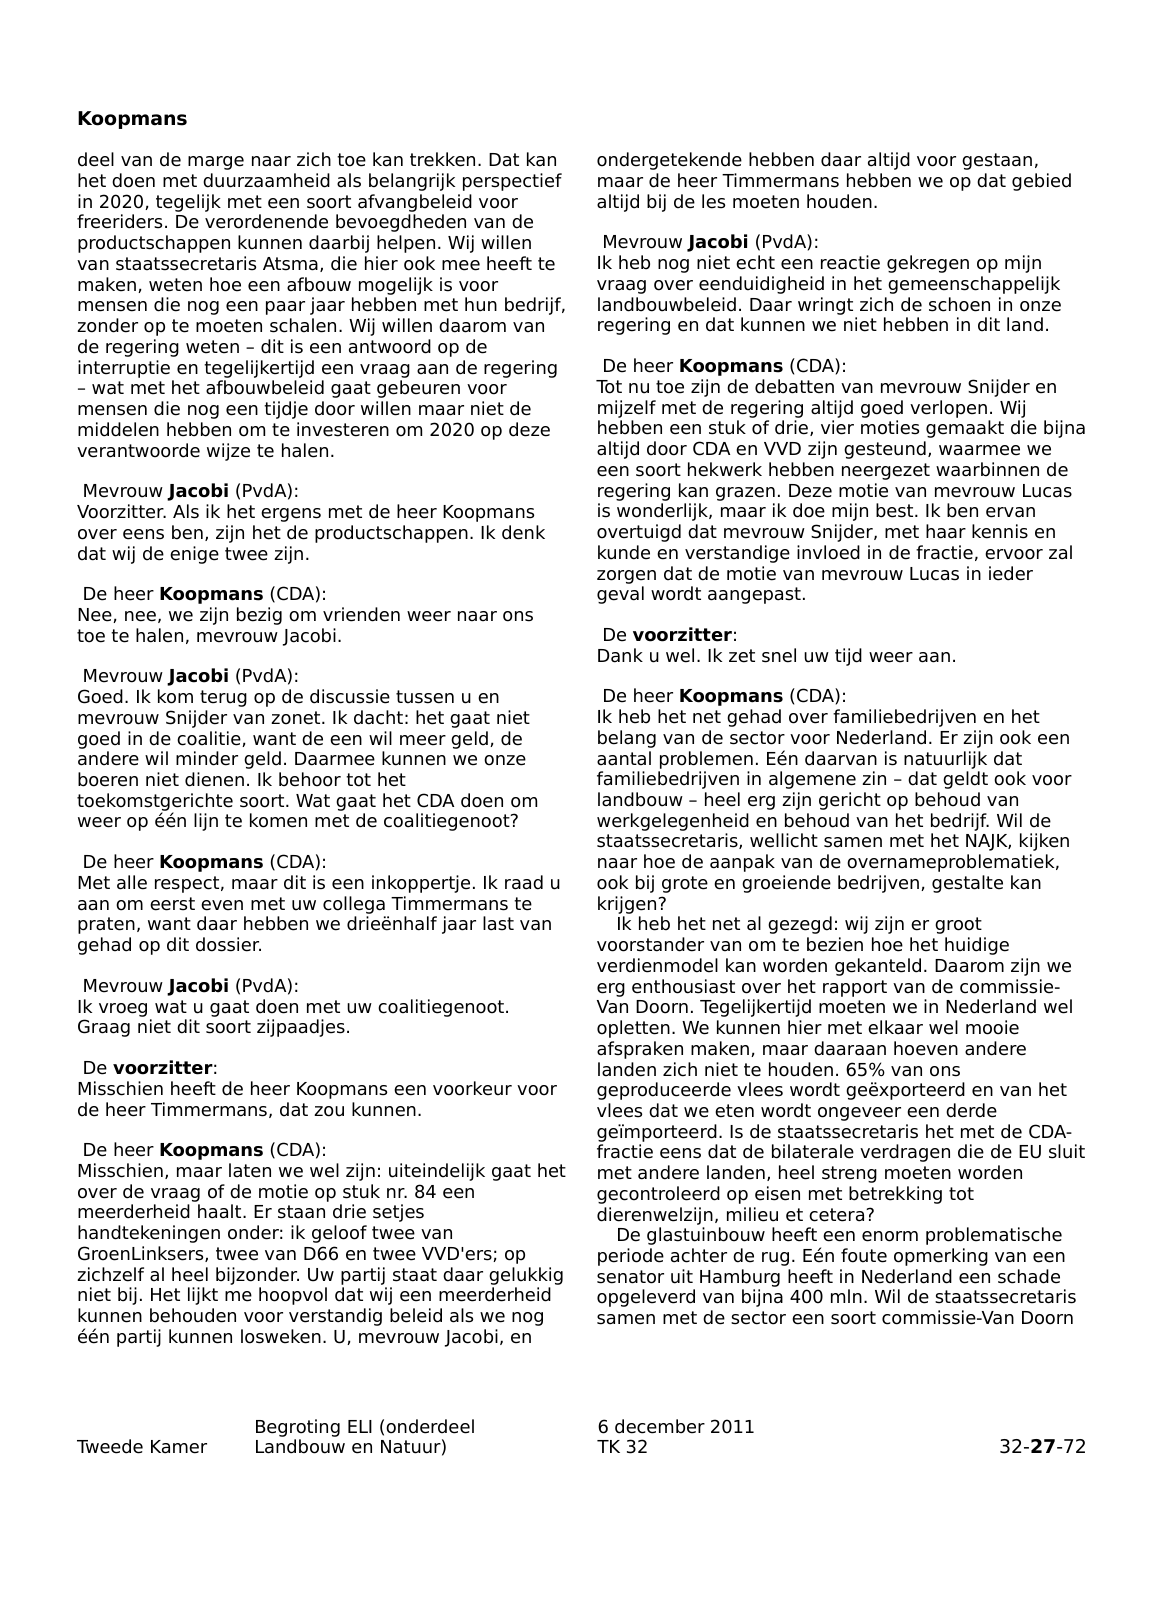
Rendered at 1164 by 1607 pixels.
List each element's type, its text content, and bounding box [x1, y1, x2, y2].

text Misschien heeft de heer Koopmans een voorkeur voor de heer Timmermans, dat zou kunnen. [77, 1079, 567, 1120]
text De glastuinbouw heeft een enorm problematische periode achter de rug. Eén foute opmerking van een senator uit Hamburg heeft in Nederland een schade opgeleverd van bijna 400 mln. Wil de staatssecretaris samen met de sector een soort commissie-Van Doorn [596, 1225, 1087, 1329]
text Dank u wel. Ik zet snel uw tijd weer aan. [596, 646, 1087, 666]
text De heer Koopmans (CDA): [77, 852, 567, 873]
text ondergetekende hebben daar altijd voor gestaan, maar de heer Timmermans hebben we op dat gebied altijd bij de les moeten houden. [596, 150, 1087, 212]
text De voorzitter: [77, 1058, 567, 1079]
text De voorzitter: [596, 625, 1087, 646]
text Ik vroeg wat u gaat doen met uw coalitiegenoot. Graag niet dit soort zijpaadjes. [77, 996, 567, 1038]
text deel van de marge naar zich toe kan trekken. Dat kan het doen met duurzaamheid als belangrijk perspectief in 2020, tegelijk met een soort afvangbeleid voor freeriders. De verordenende bevoegdheden van de productschappen kunnen daarbij helpen. Wij willen van staatssecretaris Atsma, die hier ook mee heeft te maken, weten hoe een afbouw mogelijk is voor mensen die nog een paar jaar hebben met hun bedrijf, zonder op te moeten schalen. Wij willen daarom van de regering weten – dit is een antwoord op de interruptie en tegelijkertijd een vraag aan de regering – wat met het afbouwbeleid gaat gebeuren voor mensen die nog een tijdje door willen maar niet de middelen hebben om te investeren om 2020 op deze verantwoorde wijze te halen. [77, 150, 567, 461]
text Goed. Ik kom terug op de discussie tussen u en mevrouw Snijder van zonet. Ik dacht: het gaat niet goed in de coalitie, want de een wil meer geld, de andere wil minder geld. Daarmee kunnen we onze boeren niet dienen. Ik behoor tot het toekomstgerichte soort. Wat gaat het CDA doen om weer op één lijn te komen met de coalitiegenoot? [77, 687, 567, 832]
text Nee, nee, we zijn bezig om vrienden weer naar ons toe te halen, mevrouw Jacobi. [77, 605, 567, 646]
text Mevrouw Jacobi (PvdA): [596, 232, 1087, 253]
text Mevrouw Jacobi (PvdA): [77, 976, 567, 996]
text De heer Koopmans (CDA): [77, 1140, 567, 1161]
text Ik heb het net al gezegd: wij zijn er groot voorstander van om te bezien hoe het huidige verdienmodel kan worden gekanteld. Daarom zijn we erg enthousiast over het rapport van de commissie-Van Doorn. Tegelijkertijd moeten we in Nederland wel opletten. We kunnen hier met elkaar wel mooie afspraken maken, maar daaraan hoeven andere landen zich niet te houden. 65% van ons geproduceerde vlees wordt geëxporteerd en van het vlees dat we eten wordt ongeveer een derde geïmporteerd. Is de staatssecretaris het met de CDA-fractie eens dat de bilaterale verdragen die de EU sluit met andere landen, heel streng moeten worden gecontroleerd op eisen met betrekking tot dierenwelzijn, milieu et cetera? [596, 914, 1087, 1225]
text Voorzitter. Als ik het ergens met de heer Koopmans over eens ben, zijn het de productschappen. Ik denk dat wij de enige twee zijn. [77, 502, 567, 564]
text De heer Koopmans (CDA): [77, 584, 567, 605]
text Ik heb het net gehad over familiebedrijven en het belang van de sector voor Nederland. Er zijn ook een aantal problemen. Eén daarvan is natuurlijk dat familiebedrijven in algemene zin – dat geldt ook voor landbouw – heel erg zijn gericht op behoud van werkgelegenheid en behoud van het bedrijf. Wil de staatssecretaris, wellicht samen met het NAJK, kijken naar hoe de aanpak van de overnameproblematiek, ook bij grote en groeiende bedrijven, gestalte kan krijgen? [596, 707, 1087, 914]
text Misschien, maar laten we wel zijn: uiteindelijk gaat het over de vraag of de motie op stuk nr. 84 een meerderheid haalt. Er staan drie setjes handtekeningen onder: ik geloof twee van GroenLinksers, twee van D66 en twee VVD'ers; op zichzelf al heel bijzonder. Uw partij staat daar gelukkig niet bij. Het lijkt me hoopvol dat wij een meerderheid kunnen behouden voor verstandig beleid als we nog één partij kunnen losweken. U, mevrouw Jacobi, en [77, 1161, 567, 1347]
text De heer Koopmans (CDA): [596, 356, 1087, 377]
text Mevrouw Jacobi (PvdA): [77, 481, 567, 502]
text De heer Koopmans (CDA): [596, 686, 1087, 707]
text Ik heb nog niet echt een reactie gekregen op mijn vraag over eenduidigheid in het gemeenschappelijk landbouwbeleid. Daar wringt zich de schoen in onze regering en dat kunnen we niet hebben in dit land. [596, 253, 1087, 336]
text Tot nu toe zijn de debatten van mevrouw Snijder en mijzelf met de regering altijd goed verlopen. Wij hebben een stuk of drie, vier moties gemaakt die bijna altijd door CDA en VVD zijn gesteund, waarmee we een soort hekwerk hebben neergezet waarbinnen de regering kan grazen. Deze motie van mevrouw Lucas is wonderlijk, maar ik doe mijn best. Ik ben ervan overtuigd dat mevrouw Snijder, met haar kennis en kunde en verstandige invloed in de fractie, ervoor zal zorgen dat de motie van mevrouw Lucas in ieder geval wordt aangepast. [596, 377, 1087, 605]
text Mevrouw Jacobi (PvdA): [77, 666, 567, 687]
text Met alle respect, maar dit is een inkoppertje. Ik raad u aan om eerst even met uw collega Timmermans te praten, want daar hebben we drieënhalf jaar last van gehad op dit dossier. [77, 873, 567, 956]
